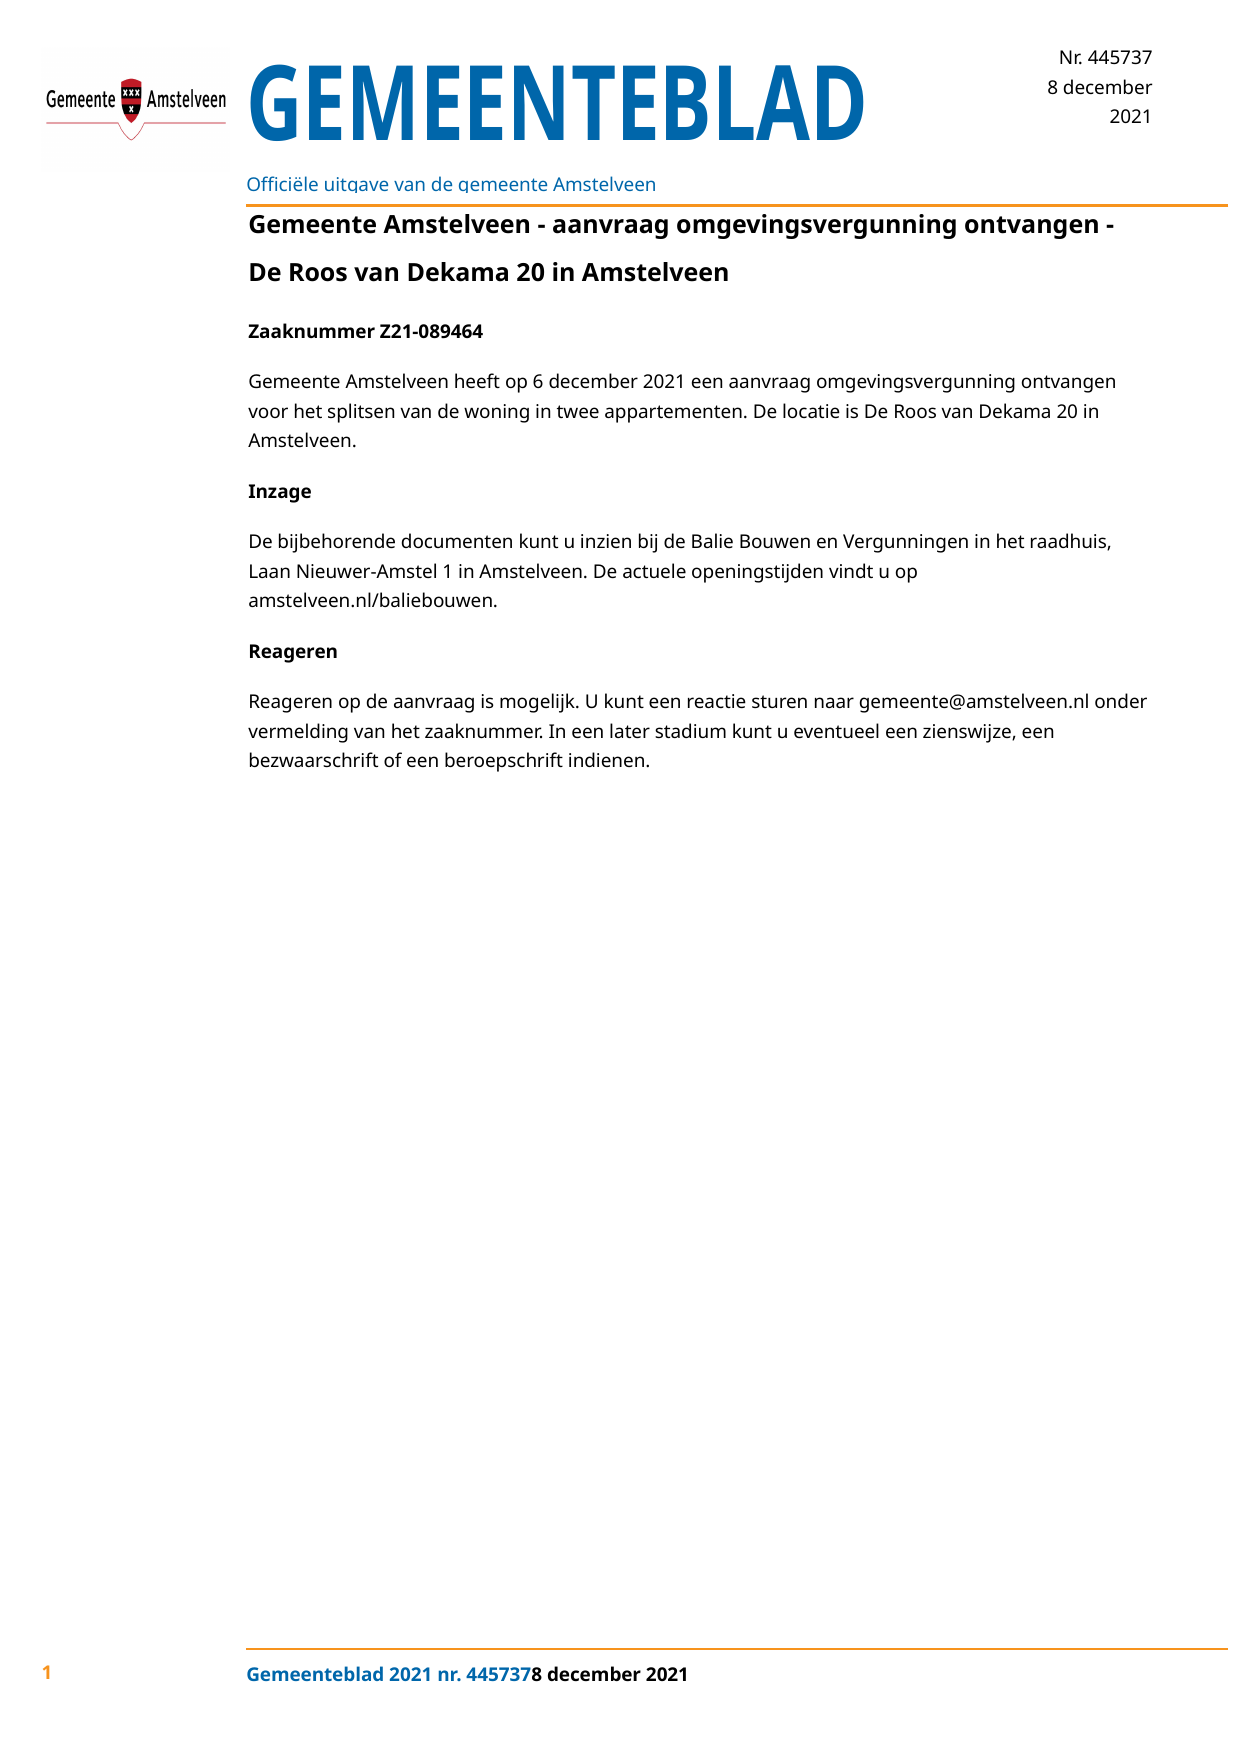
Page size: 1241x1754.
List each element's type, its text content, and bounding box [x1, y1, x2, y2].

text Reageren [248, 638, 1152, 664]
text Zaaknummer Z21-089464 [248, 318, 1152, 344]
text De bijbehorende documenten kunt u inzien bij de Balie Bouwen en Vergunningen in het raadhuis, Laan Nieuwer-Amstel 1 in Amstelveen. De actuele openingstijden vindt u op amstelveen.nl/baliebouwen. [248, 528, 1152, 613]
text Reageren op de aanvraag is mogelijk. U kunt een reactie sturen naar gemeente@amstelveen.nl onder vermelding van het zaaknummer. In een later stadium kunt u eventueel een zienswijze, een bezwaarschrift of een beroepschrift indienen. [248, 688, 1152, 773]
text Inzage [248, 478, 1152, 504]
text Gemeente Amstelveen heeft op 6 december 2021 een aanvraag omgevingsvergunning ontvangen voor het splitsen van de woning in twee appartementen. De locatie is De Roos van Dekama 20 in Amstelveen. [248, 368, 1152, 453]
text Gemeente Amstelveen - aanvraag omgevingsvergunning ontvangen - De Roos van Dekama 20 in Amstelveen [248, 207, 1152, 288]
picture [41, 47, 231, 172]
